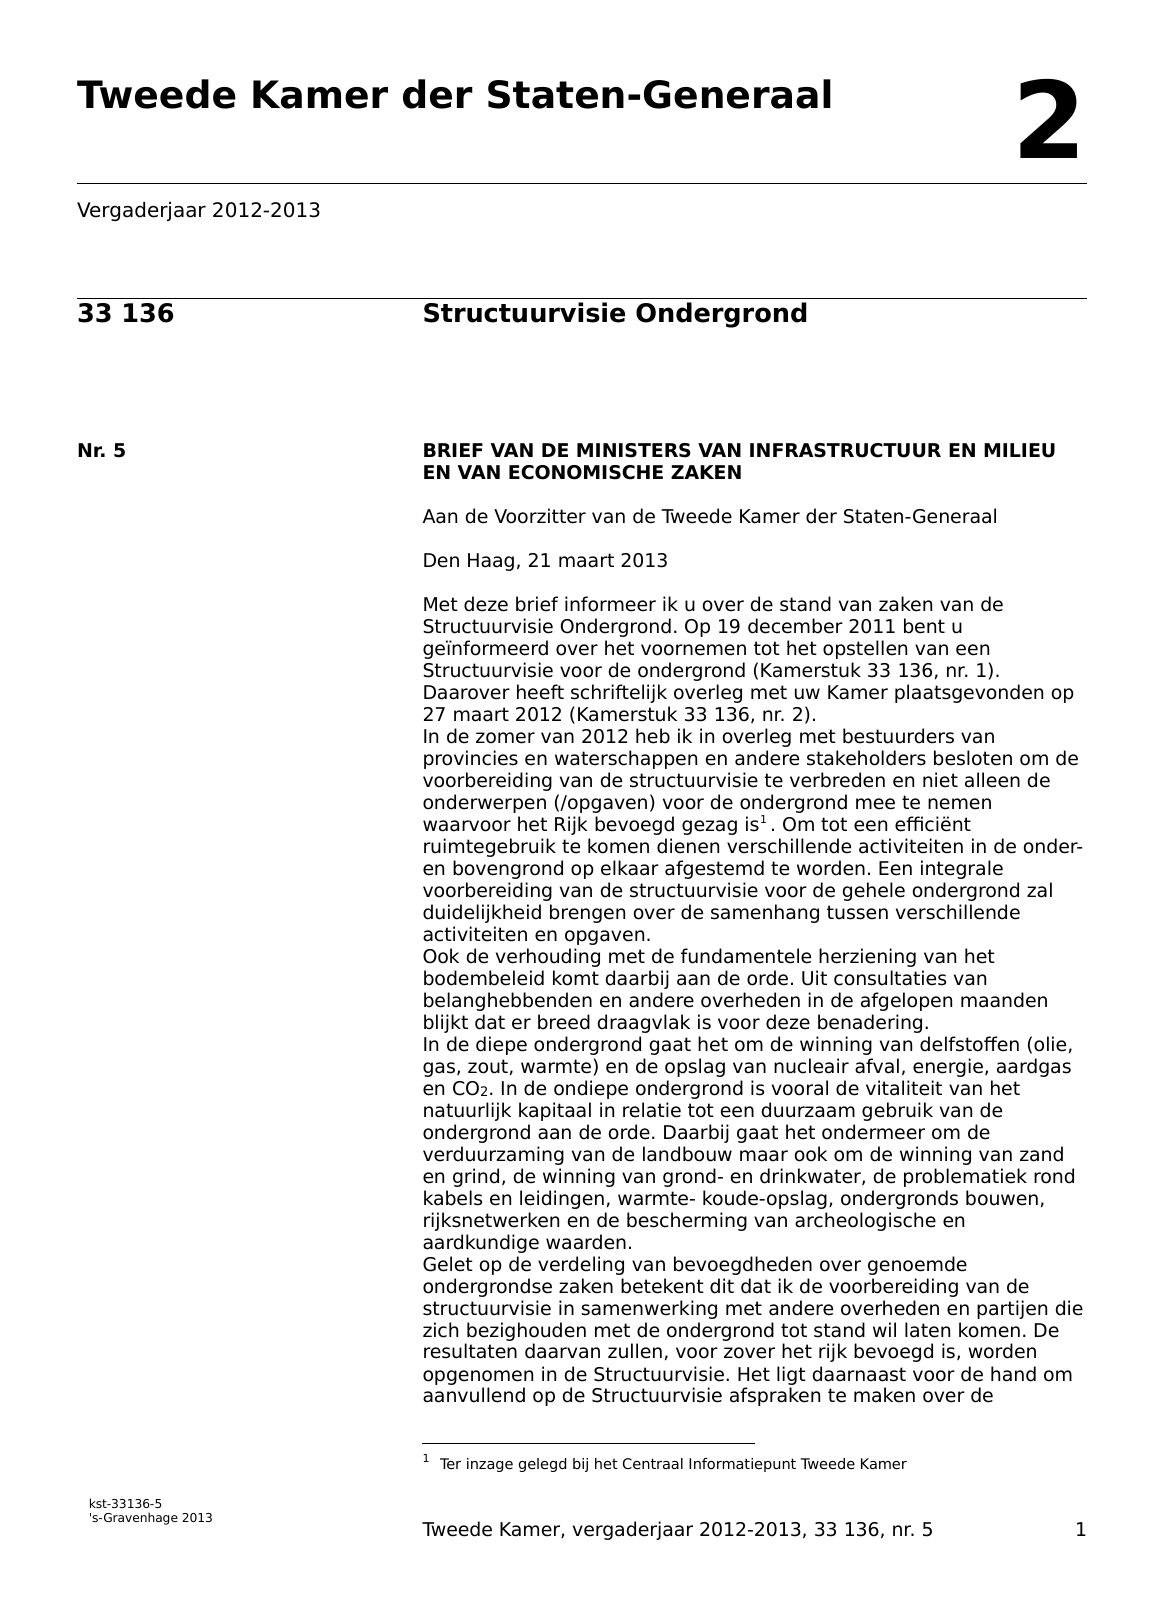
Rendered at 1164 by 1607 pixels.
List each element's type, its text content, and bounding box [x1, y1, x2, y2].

subtitle 33 136 Structuurvisie Ondergrond [77, 299, 1087, 329]
text In de zomer van 2012 heb ik in overleg met bestuurders van provincies en waterschappen en andere stakeholders besloten om de voorbereiding van de structuurvisie te verbreden en niet alleen de onderwerpen (/opgaven) voor de ondergrond mee te nemen waarvoor het Rijk bevoegd gezag is. Om tot een efficiënt ruimtegebruik te komen dienen verschillende activiteiten in de onder- en bovengrond op elkaar afgestemd te worden. Een integrale voorbereiding van de structuurvisie voor de gehele ondergrond zal duidelijkheid brengen over de samenhang tussen verschillende activiteiten en opgaven. [422, 726, 1087, 946]
text Gelet op de verdeling van bevoegdheden over genoemde ondergrondse zaken betekent dit dat ik de voorbereiding van de structuurvisie in samenwerking met andere overheden en partijen die zich bezighouden met de ondergrond tot stand wil laten komen. De resultaten daarvan zullen, voor zover het rijk bevoegd is, worden opgenomen in de Structuurvisie. Het ligt daarnaast voor de hand om aanvullend op de Structuurvisie afspraken te maken over de [422, 1253, 1087, 1407]
text In de diepe ondergrond gaat het om de winning van delfstoffen (olie, gas, zout, warmte) en de opslag van nucleair afval, energie, aardgas en CO2. In de ondiepe ondergrond is vooral de vitaliteit van het natuurlijk kapitaal in relatie tot een duurzaam gebruik van de ondergrond aan de orde. Daarbij gaat het ondermeer om de verduurzaming van de landbouw maar ook om de winning van zand en grind, de winning van grond- en drinkwater, de problematiek rond kabels en leidingen, warmte- koude-opslag, ondergronds bouwen, rijksnetwerken en de bescherming van archeologische en aardkundige waarden. [422, 1034, 1087, 1253]
text kst-33136-5 [88, 1497, 323, 1511]
table_cell Vergaderjaar 2012-2013 [77, 184, 1087, 298]
text Den Haag, 21 maart 2013 [422, 550, 1087, 572]
text Met deze brief informeer ik u over de stand van zaken van de Structuurvisie Ondergrond. Op 19 december 2011 bent u geïnformeerd over het voornemen tot het opstellen van een Structuurvisie voor de ondergrond (Kamerstuk 33 136, nr. 1). Daarover heeft schriftelijk overleg met uw Kamer plaatsgevonden op 27 maart 2012 (Kamerstuk 33 136, nr. 2). [422, 594, 1087, 726]
text 's-Gravenhage 2013 [88, 1511, 323, 1525]
text Aan de Voorzitter van de Tweede Kamer der Staten-Generaal [422, 506, 1087, 528]
table_header Tweede Kamer der Staten-Generaal [77, 59, 886, 183]
table_header 2 [886, 59, 1087, 183]
text Ter inzage gelegd bij het Centraal Informatiepunt Tweede Kamer [422, 1452, 1087, 1474]
subtitle Nr. 5 BRIEF VAN DE MINISTERS VAN INFRASTRUCTUUR EN MILIEU EN VAN ECONOMISCHE ZAKEN [77, 440, 1087, 484]
text Ook de verhouding met de fundamentele herziening van het bodembeleid komt daarbij aan de orde. Uit consultaties van belanghebbenden en andere overheden in de afgelopen maanden blijkt dat er breed draagvlak is voor deze benadering. [422, 946, 1087, 1034]
